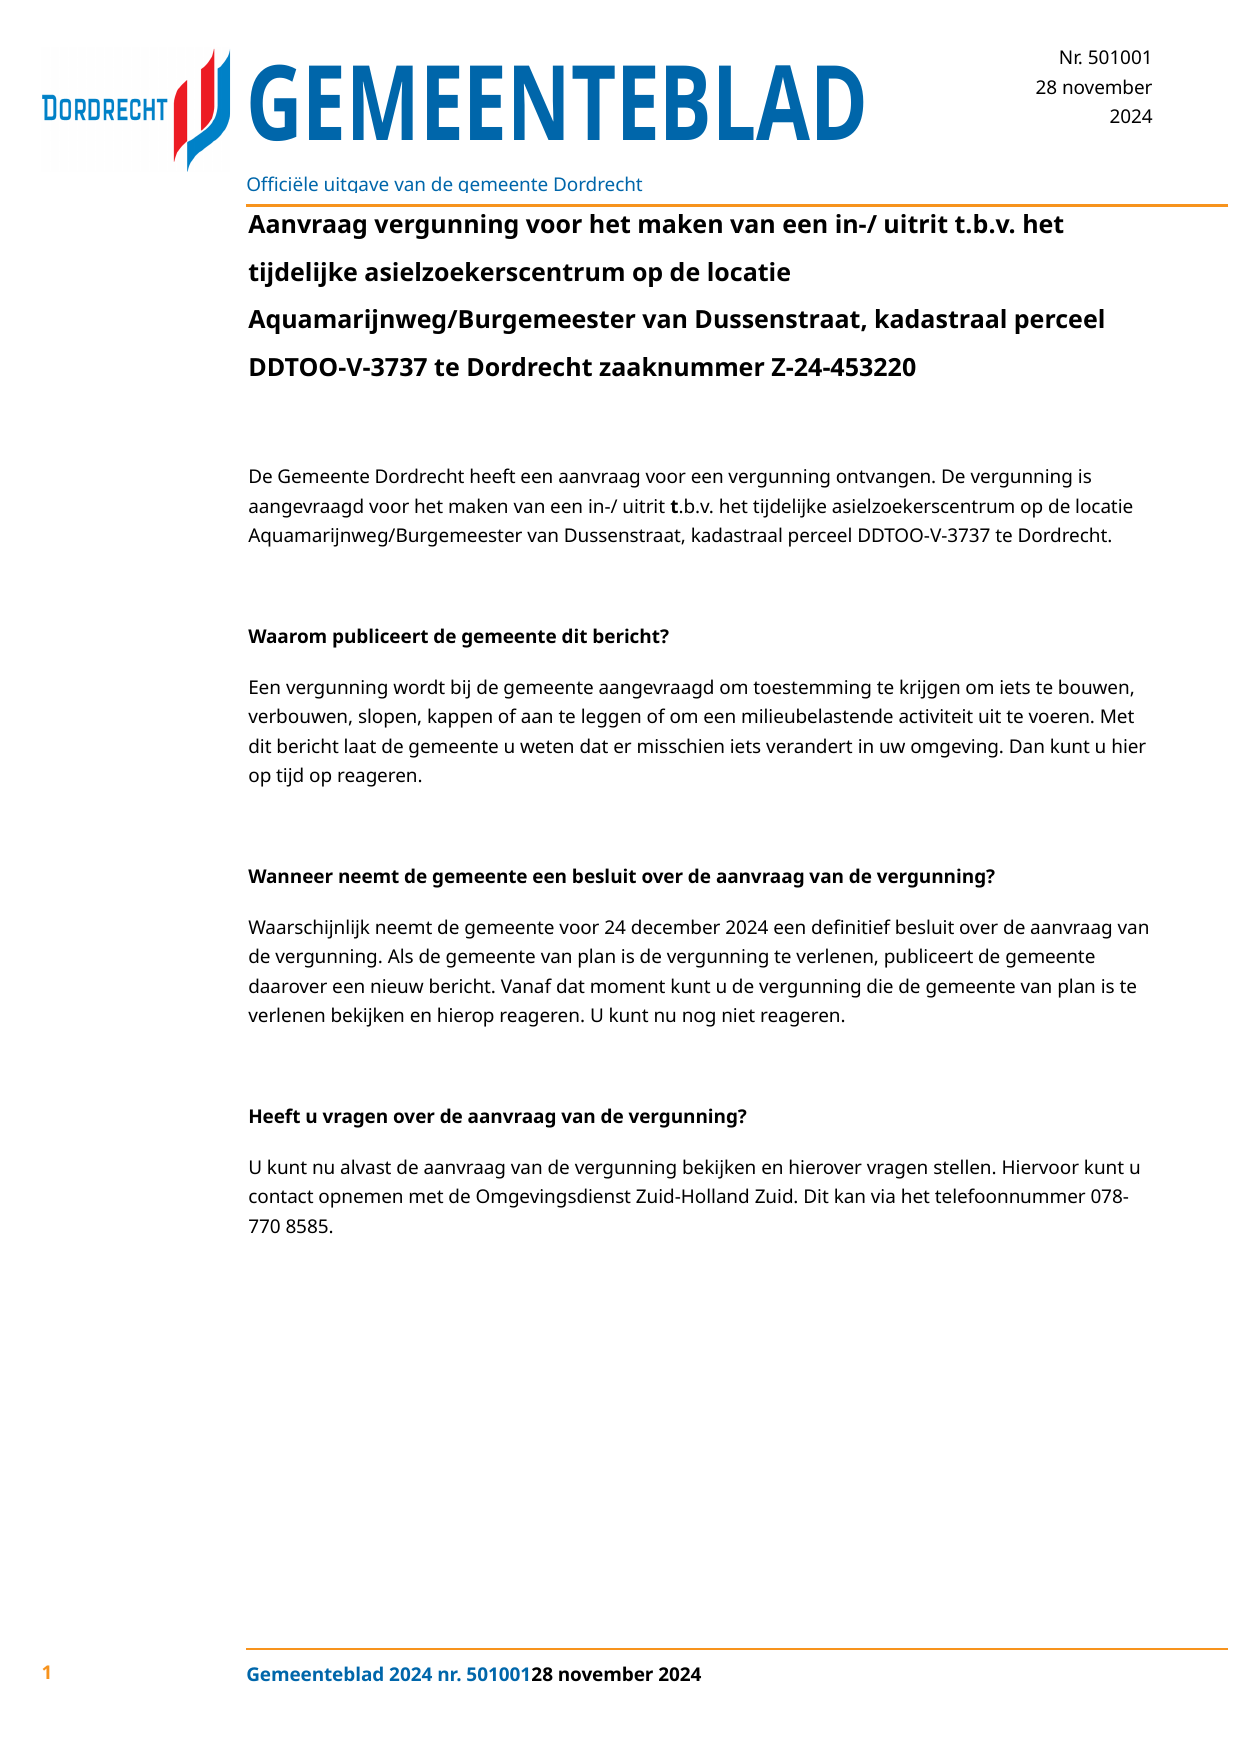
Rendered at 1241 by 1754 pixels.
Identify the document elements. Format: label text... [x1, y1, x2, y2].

text Waarom publiceert de gemeente dit bericht? [248, 623, 1152, 649]
text Wanneer neemt de gemeente een besluit over de aanvraag van de vergunning? [248, 863, 1152, 889]
text Aanvraag vergunning voor het maken van een in-/ uitrit t.b.v. het tijdelijke asielzoekerscentrum op de locatie Aquamarijnweg/Burgemeester van Dussenstraat, kadastraal perceel DDTOO-V-3737 te Dordrecht zaaknummer Z-24-453220 [248, 207, 1152, 384]
text Heeft u vragen over de aanvraag van de vergunning? [248, 1103, 1152, 1129]
picture [41, 47, 231, 172]
text De Gemeente Dordrecht heeft een aanvraag voor een vergunning ontvangen. De vergunning is aangevraagd voor het maken van een in-/ uitrit t.b.v. het tijdelijke asielzoekerscentrum op de locatie Aquamarijnweg/Burgemeester van Dussenstraat, kadastraal perceel DDTOO-V-3737 te Dordrecht. [248, 463, 1152, 548]
text Een vergunning wordt bij de gemeente aangevraagd om toestemming te krijgen om iets te bouwen, verbouwen, slopen, kappen of aan te leggen of om een milieubelastende activiteit uit te voeren. Met dit bericht laat de gemeente u weten dat er misschien iets verandert in uw omgeving. Dan kunt u hier op tijd op reageren. [248, 674, 1152, 788]
text Waarschijnlijk neemt de gemeente voor 24 december 2024 een definitief besluit over de aanvraag van de vergunning. Als de gemeente van plan is de vergunning te verlenen, publiceert de gemeente daarover een nieuw bericht. Vanaf dat moment kunt u de vergunning die de gemeente van plan is te verlenen bekijken en hierop reageren. U kunt nu nog niet reageren. [248, 914, 1152, 1028]
text U kunt nu alvast de aanvraag van de vergunning bekijken en hierover vragen stellen. Hiervoor kunt u contact opnemen met de Omgevingsdienst Zuid-Holland Zuid. Dit kan via het telefoonnummer 078-770 8585. [248, 1154, 1152, 1239]
